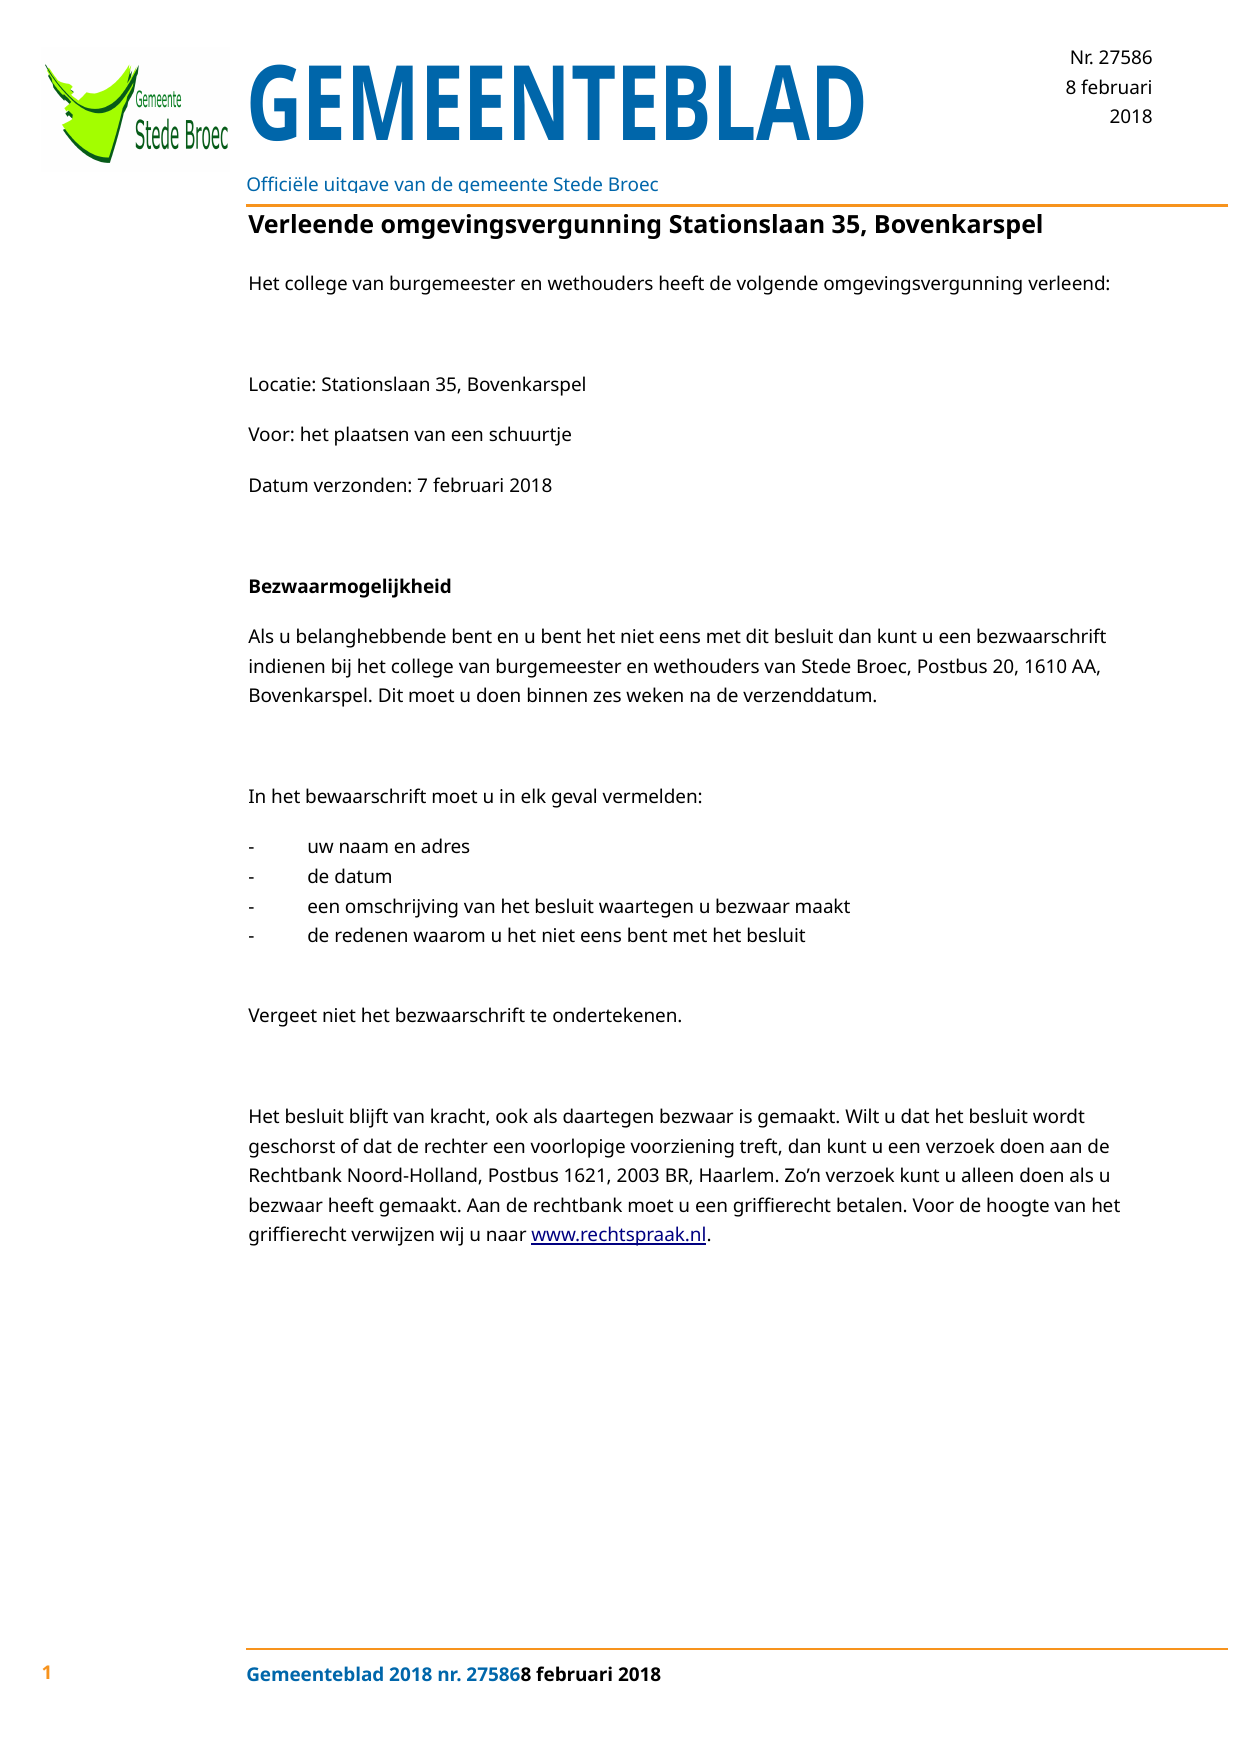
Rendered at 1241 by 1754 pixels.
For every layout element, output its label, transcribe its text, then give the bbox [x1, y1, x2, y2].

text Het besluit blijft van kracht, ook als daartegen bezwaar is gemaakt. Wilt u dat het besluit wordt geschorst of dat de rechter een voorlopige voorziening treft, dan kunt u een verzoek doen aan de Rechtbank Noord-Holland, Postbus 1621, 2003 BR, Haarlem. Zo’n verzoek kunt u alleen doen als u bezwaar heeft gemaakt. Aan de rechtbank moet u een griffierecht betalen. Voor de hoogte van het griffierecht verwijzen wij u naar www.rechtspraak.nl. [248, 1103, 1152, 1247]
picture [41, 47, 231, 172]
text Het college van burgemeester en wethouders heeft de volgende omgevingsvergunning verleend: [248, 270, 1152, 296]
list de redenen waarom u het niet eens bent met het besluit [248, 922, 1152, 948]
list de datum [248, 863, 1152, 889]
text Als u belanghebbende bent en u bent het niet eens met dit besluit dan kunt u een bezwaarschrift indienen bij het college van burgemeester en wethouders van Stede Broec, Postbus 20, 1610 AA, Bovenkarspel. Dit moet u doen binnen zes weken na de verzenddatum. [248, 623, 1152, 708]
text Locatie: Stationslaan 35, Bovenkarspel [248, 371, 1152, 397]
text In het bewaarschrift moet u in elk geval vermelden: [248, 783, 1152, 809]
text Bezwaarmogelijkheid [248, 573, 1152, 598]
text Voor: het plaatsen van een schuurtje [248, 422, 1152, 447]
text Datum verzonden: 7 februari 2018 [248, 472, 1152, 498]
list een omschrijving van het besluit waartegen u bezwaar maakt [248, 893, 1152, 918]
text Vergeet niet het bezwaarschrift te ondertekenen. [248, 1002, 1152, 1028]
text Verleende omgevingsvergunning Stationslaan 35, Bovenkarspel [248, 207, 1152, 241]
list uw naam en adres [248, 834, 1152, 859]
